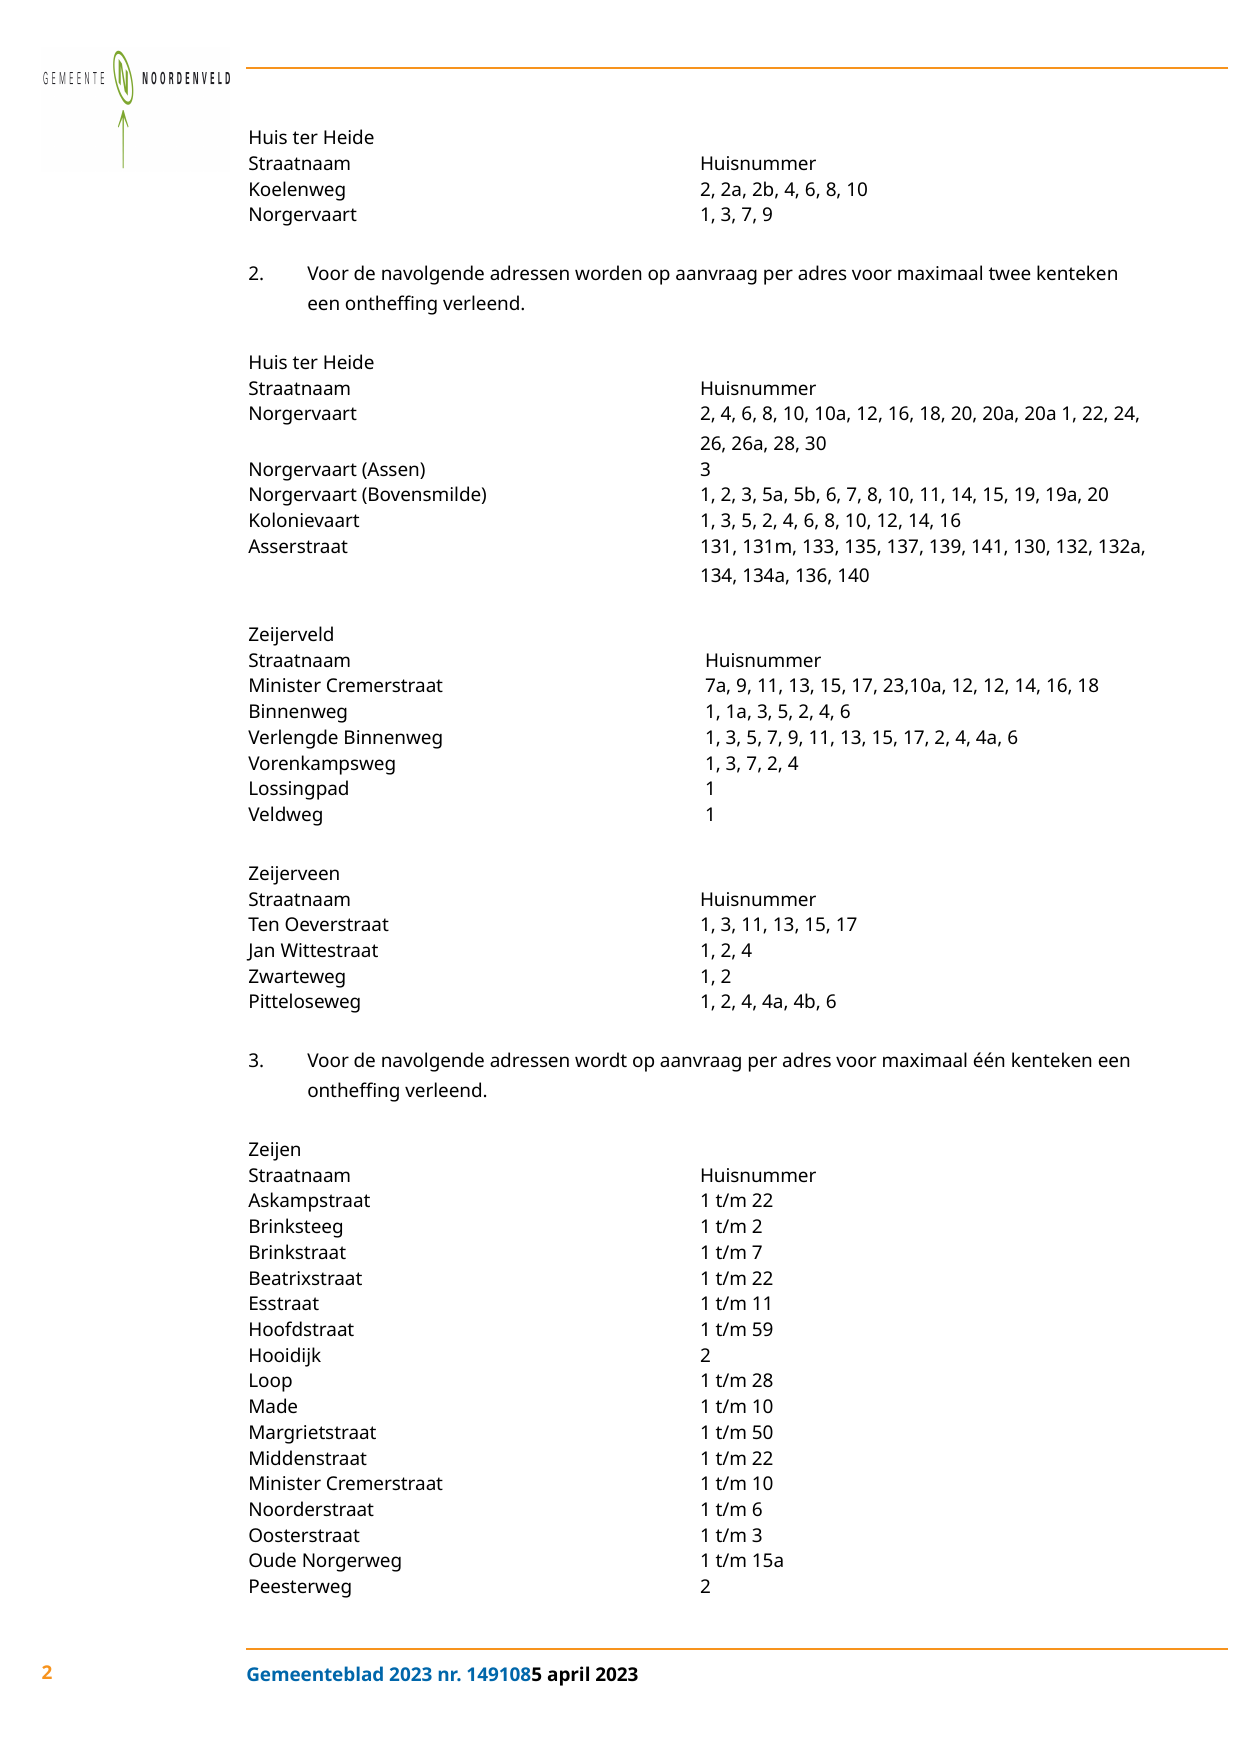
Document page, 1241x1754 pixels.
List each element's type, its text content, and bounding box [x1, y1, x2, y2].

table_header [705, 621, 1152, 647]
table_cell Lossingpad [248, 776, 705, 801]
table_cell Peesterweg [248, 1574, 700, 1599]
table_cell 1, 3, 7, 2, 4 [705, 750, 1152, 776]
table_header Zeijerveen [248, 860, 700, 886]
table_cell Norgervaart (Assen) [248, 456, 700, 482]
table_header Zeijerveld [248, 621, 705, 647]
table_cell 1 t/m 15a [700, 1548, 1152, 1573]
table_cell Zwarteweg [248, 963, 700, 989]
table_cell 2, 4, 6, 8, 10, 10a, 12, 16, 18, 20, 20a, 20a 1, 22, 24, 26, 26a, 28, 30 [700, 401, 1152, 456]
table_header Huis ter Heide [248, 349, 700, 375]
table_cell Hooidijk [248, 1342, 700, 1368]
table_cell Noorderstraat [248, 1496, 700, 1522]
table_header [700, 860, 1152, 886]
table_header [700, 349, 1152, 375]
table_cell Huisnummer [700, 150, 1152, 176]
table_cell 1 t/m 22 [700, 1265, 1152, 1290]
table_header Huis ter Heide [248, 125, 700, 150]
table_cell 1 t/m 10 [700, 1471, 1152, 1496]
table_cell 1, 2, 3, 5a, 5b, 6, 7, 8, 10, 11, 14, 15, 19, 19a, 20 [700, 482, 1152, 507]
table_cell Minister Cremerstraat [248, 673, 705, 698]
table_header [700, 125, 1152, 150]
table_cell 1, 2 [700, 963, 1152, 989]
table_cell Loop [248, 1368, 700, 1393]
table_cell Vorenkampsweg [248, 750, 705, 776]
table_cell Made [248, 1393, 700, 1419]
table_cell Koelenweg [248, 176, 700, 202]
table_cell Margrietstraat [248, 1419, 700, 1445]
table_cell Hoofdstraat [248, 1316, 700, 1342]
table_cell 1 [705, 776, 1152, 801]
table_cell 1, 2, 4, 4a, 4b, 6 [700, 989, 1152, 1014]
table_cell 3 [700, 456, 1152, 482]
table_cell Pitteloseweg [248, 989, 700, 1014]
table_cell Veldweg [248, 801, 705, 827]
list Voor de navolgende adressen worden op aanvraag per adres voor maximaal twee kenteken een ontheffing verleend. [248, 260, 1152, 316]
table_cell 2 [700, 1342, 1152, 1368]
table_cell 1 t/m 11 [700, 1290, 1152, 1316]
table_cell Kolonievaart [248, 507, 700, 533]
table_cell Binnenweg [248, 699, 705, 724]
table_cell 1, 3, 7, 9 [700, 202, 1152, 227]
table_header Zeijen [248, 1136, 700, 1162]
table_cell 1 t/m 6 [700, 1496, 1152, 1522]
table_cell 1, 3, 5, 2, 4, 6, 8, 10, 12, 14, 16 [700, 507, 1152, 533]
table_cell Esstraat [248, 1290, 700, 1316]
table_cell Straatnaam [248, 150, 700, 176]
table_cell Oude Norgerweg [248, 1548, 700, 1573]
list Voor de navolgende adressen wordt op aanvraag per adres voor maximaal één kenteken een ontheffing verleend. [248, 1047, 1152, 1102]
table_cell Norgervaart (Bovensmilde) [248, 482, 700, 507]
table_cell 1, 2, 4 [700, 937, 1152, 963]
table_cell 7a, 9, 11, 13, 15, 17, 23,10a, 12, 12, 14, 16, 18 [705, 673, 1152, 698]
table_cell 1 t/m 28 [700, 1368, 1152, 1393]
table_cell Huisnummer [700, 886, 1152, 911]
table_cell Jan Wittestraat [248, 937, 700, 963]
table_cell 1 t/m 2 [700, 1213, 1152, 1239]
table_cell 1 t/m 59 [700, 1316, 1152, 1342]
table_cell Huisnummer [705, 647, 1152, 673]
table_cell 1, 3, 5, 7, 9, 11, 13, 15, 17, 2, 4, 4a, 6 [705, 724, 1152, 750]
table_cell 1 t/m 22 [700, 1188, 1152, 1213]
table_cell Straatnaam [248, 886, 700, 911]
table_cell Huisnummer [700, 375, 1152, 401]
table_cell Oosterstraat [248, 1522, 700, 1548]
table_cell 1 t/m 50 [700, 1419, 1152, 1445]
picture [41, 47, 231, 172]
table_cell 1 t/m 22 [700, 1445, 1152, 1471]
table_cell 1, 1a, 3, 5, 2, 4, 6 [705, 699, 1152, 724]
table_cell 1 t/m 7 [700, 1239, 1152, 1265]
table_header [700, 1136, 1152, 1162]
table_cell 2, 2a, 2b, 4, 6, 8, 10 [700, 176, 1152, 202]
table_cell Norgervaart [248, 202, 700, 227]
table_cell Brinkstraat [248, 1239, 700, 1265]
table_cell Brinksteeg [248, 1213, 700, 1239]
table_cell Verlengde Binnenweg [248, 724, 705, 750]
table_cell Beatrixstraat [248, 1265, 700, 1290]
table_cell 1 t/m 3 [700, 1522, 1152, 1548]
table_cell Norgervaart [248, 401, 700, 456]
table_cell Minister Cremerstraat [248, 1471, 700, 1496]
table_cell Straatnaam [248, 375, 700, 401]
table_cell 1, 3, 11, 13, 15, 17 [700, 911, 1152, 937]
table_cell Straatnaam [248, 647, 705, 673]
table_cell 2 [700, 1574, 1152, 1599]
table_cell 1 [705, 801, 1152, 827]
table_cell Straatnaam [248, 1162, 700, 1187]
table_cell Huisnummer [700, 1162, 1152, 1187]
table_cell 1 t/m 10 [700, 1393, 1152, 1419]
table_cell Middenstraat [248, 1445, 700, 1471]
table_cell Askampstraat [248, 1188, 700, 1213]
table_cell 131, 131m, 133, 135, 137, 139, 141, 130, 132, 132a, 134, 134a, 136, 140 [700, 533, 1152, 588]
table_cell Ten Oeverstraat [248, 911, 700, 937]
table_cell Asserstraat [248, 533, 700, 588]
